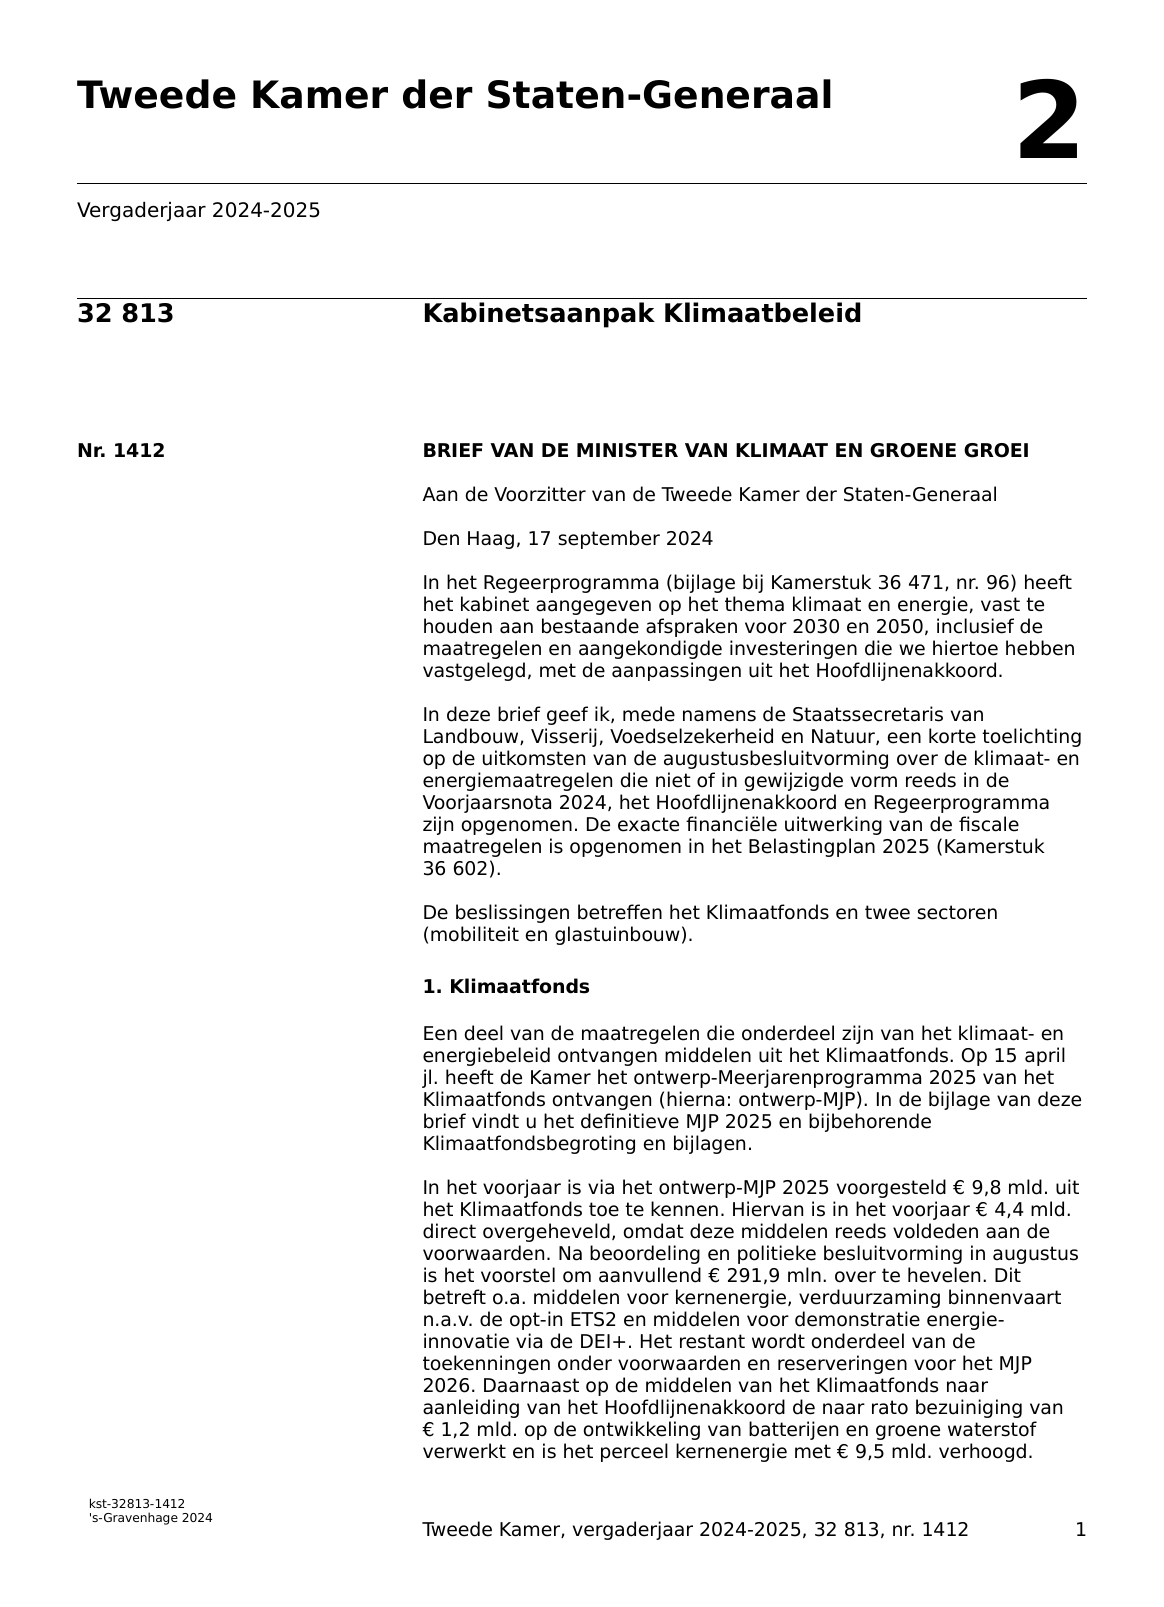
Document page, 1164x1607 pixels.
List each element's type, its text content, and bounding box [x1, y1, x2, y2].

text Een deel van de maatregelen die onderdeel zijn van het klimaat- en energiebeleid ontvangen middelen uit het Klimaatfonds. Op 15 april jl. heeft de Kamer het ontwerp-Meerjarenprogramma 2025 van het Klimaatfonds ontvangen (hierna: ontwerp-MJP). In de bijlage van deze brief vindt u het definitieve MJP 2025 en bijbehorende Klimaatfondsbegroting en bijlagen. [422, 1023, 1087, 1155]
text In het Regeerprogramma (bijlage bij Kamerstuk 36 471, nr. 96) heeft het kabinet aangegeven op het thema klimaat en energie, vast te houden aan bestaande afspraken voor 2030 en 2050, inclusief de maatregelen en aangekondigde investeringen die we hiertoe hebben vastgelegd, met de aanpassingen uit het Hoofdlijnenakkoord. [422, 572, 1087, 682]
subtitle 32 813 Kabinetsaanpak Klimaatbeleid [77, 299, 1087, 329]
table_header 2 [886, 59, 1087, 183]
subtitle 1. Klimaatfonds [422, 976, 1087, 998]
text Aan de Voorzitter van de Tweede Kamer der Staten-Generaal [422, 484, 1087, 506]
table_cell Vergaderjaar 2024-2025 [77, 184, 1087, 298]
text De beslissingen betreffen het Klimaatfonds en twee sectoren (mobiliteit en glastuinbouw). [422, 902, 1087, 946]
text Den Haag, 17 september 2024 [422, 528, 1087, 550]
text In deze brief geef ik, mede namens de Staatssecretaris van Landbouw, Visserij, Voedselzekerheid en Natuur, een korte toelichting op de uitkomsten van de augustusbesluitvorming over de klimaat- en energiemaatregelen die niet of in gewijzigde vorm reeds in de Voorjaarsnota 2024, het Hoofdlijnenakkoord en Regeerprogramma zijn opgenomen. De exacte financiële uitwerking van de fiscale maatregelen is opgenomen in het Belastingplan 2025 (Kamerstuk 36 602). [422, 704, 1087, 880]
text 's-Gravenhage 2024 [88, 1511, 323, 1525]
subtitle Nr. 1412 BRIEF VAN DE MINISTER VAN KLIMAAT EN GROENE GROEI [77, 440, 1087, 462]
text In het voorjaar is via het ontwerp-MJP 2025 voorgesteld € 9,8 mld. uit het Klimaatfonds toe te kennen. Hiervan is in het voorjaar € 4,4 mld. direct overgeheveld, omdat deze middelen reeds voldeden aan de voorwaarden. Na beoordeling en politieke besluitvorming in augustus is het voorstel om aanvullend € 291,9 mln. over te hevelen. Dit betreft o.a. middelen voor kernenergie, verduurzaming binnenvaart n.a.v. de opt-in ETS2 en middelen voor demonstratie energie-innovatie via de DEI+. Het restant wordt onderdeel van de toekenningen onder voorwaarden en reserveringen voor het MJP 2026. Daarnaast op de middelen van het Klimaatfonds naar aanleiding van het Hoofdlijnenakkoord de naar rato bezuiniging van € 1,2 mld. op de ontwikkeling van batterijen en groene waterstof verwerkt en is het perceel kernenergie met € 9,5 mld. verhoogd. [422, 1177, 1087, 1463]
table_header Tweede Kamer der Staten-Generaal [77, 59, 886, 183]
text kst-32813-1412 [88, 1497, 323, 1511]
